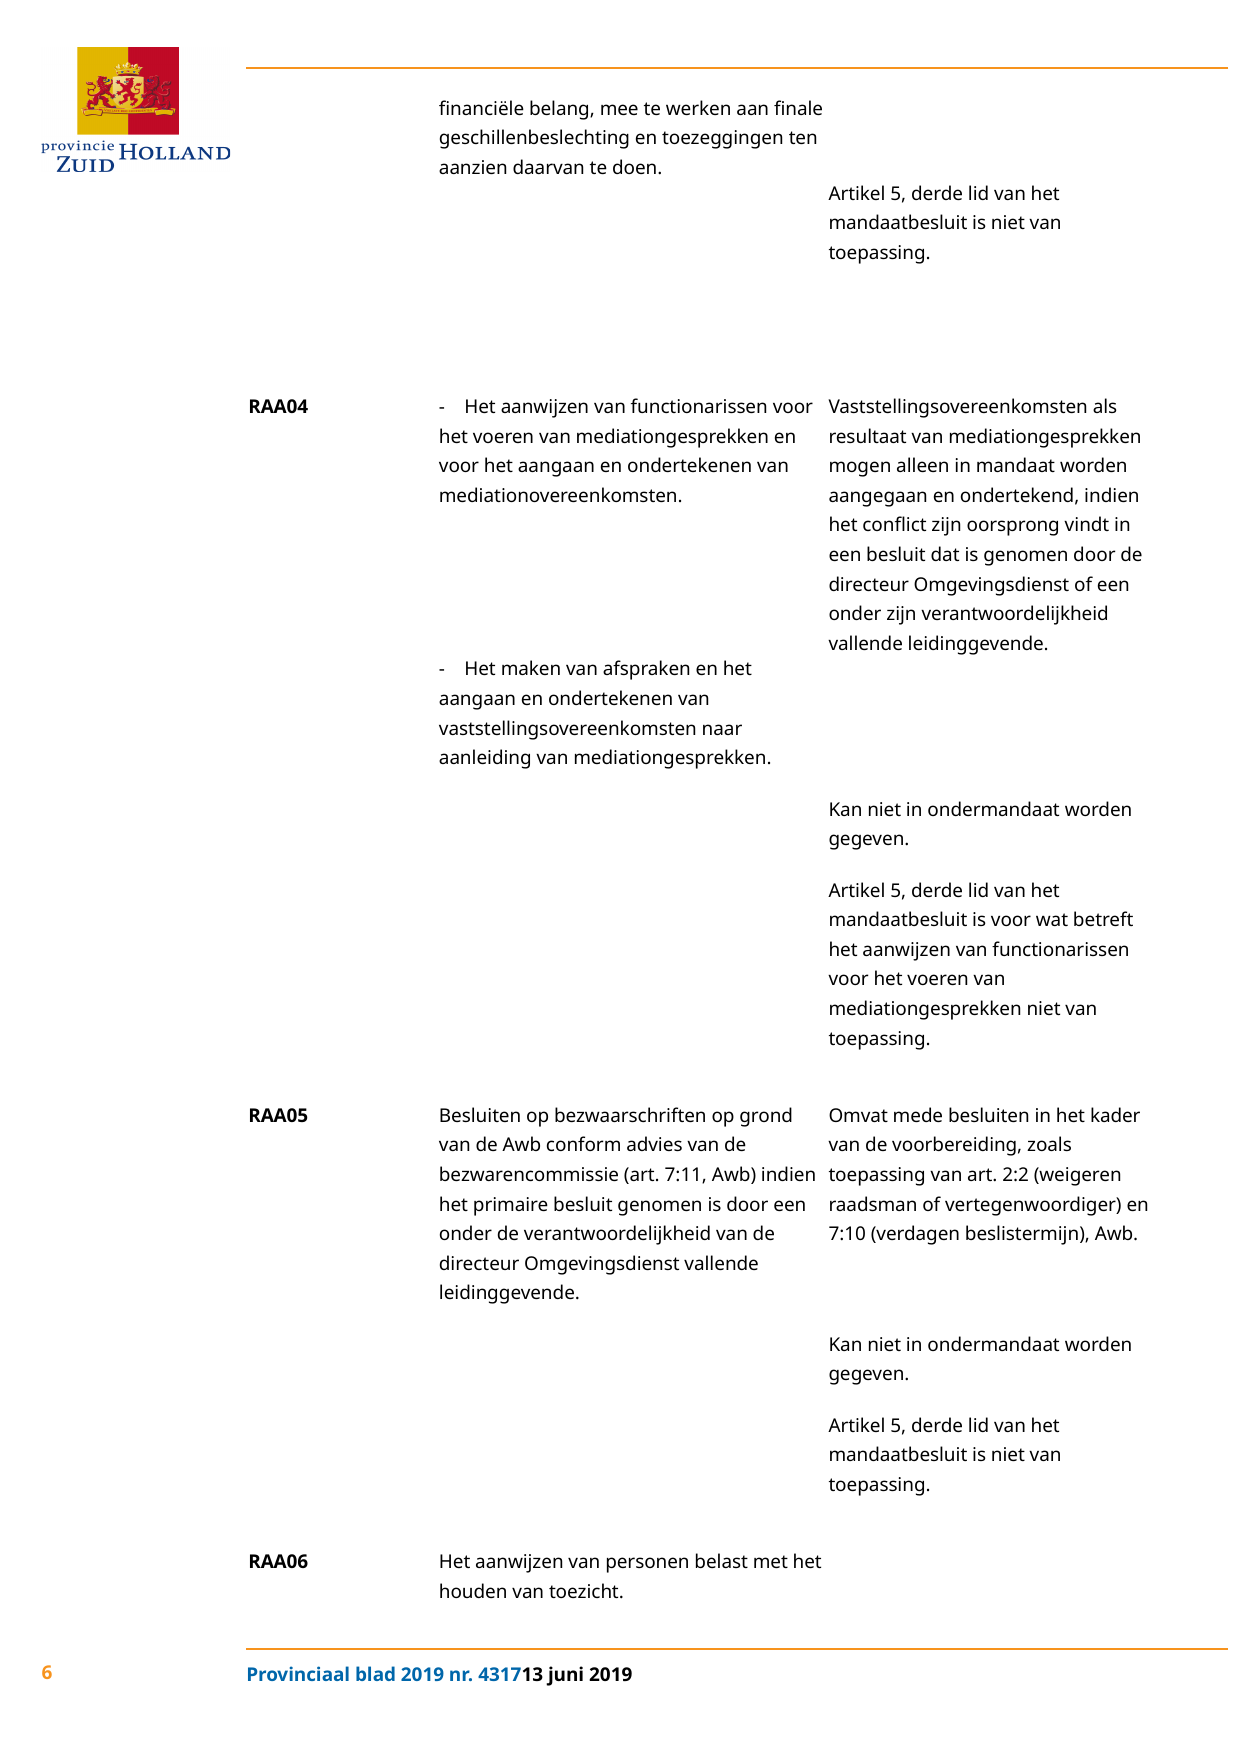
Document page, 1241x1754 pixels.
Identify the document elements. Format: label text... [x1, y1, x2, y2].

table_cell [439, 180, 828, 264]
table_cell RAA05 [248, 1102, 439, 1305]
table_cell [248, 656, 439, 770]
table_cell Vaststellingsovereenkomsten als resultaat van mediationgesprekken mogen alleen in mandaat worden aangegaan en ondertekend, indien het conflict zijn oorsprong vindt in een besluit dat is genomen door de directeur Omgevingsdienst of een onder zijn verantwoordelijkheid vallende leidinggevende. [828, 393, 1152, 656]
table_cell [439, 1305, 828, 1331]
table_cell [248, 1523, 439, 1548]
table_cell [248, 180, 439, 264]
table_cell [439, 368, 828, 393]
table_cell [248, 877, 439, 1051]
table_cell Kan niet in ondermandaat worden gegeven. [828, 796, 1152, 851]
table_cell [439, 265, 828, 290]
table_cell Kan niet in ondermandaat worden gegeven. [828, 1331, 1152, 1386]
table_cell RAA06 [248, 1548, 439, 1604]
table_cell RAA04 [248, 393, 439, 656]
table_cell [828, 95, 1152, 180]
table_cell [439, 290, 828, 316]
table_cell [248, 368, 439, 393]
table_cell [439, 1076, 828, 1102]
table_cell [248, 770, 439, 796]
table_cell Omvat mede besluiten in het kader van de voorbereiding, zoals toepassing van art. 2:2 (weigeren raadsman of vertegenwoordiger) en 7:10 (verdagen beslistermijn), Awb. [828, 1102, 1152, 1305]
table_cell [439, 316, 828, 342]
table_cell [439, 877, 828, 1051]
table_cell [828, 1386, 1152, 1412]
table_cell [248, 796, 439, 851]
table_cell [439, 342, 828, 367]
picture [41, 47, 231, 172]
table_cell Artikel 5, derde lid van het mandaatbesluit is niet van toepassing. [828, 1412, 1152, 1497]
table_cell - Het aanwijzen van functionarissen voor het voeren van mediationgesprekken en voor het aangaan en ondertekenen van mediationovereenkomsten. [439, 393, 828, 656]
table_cell [248, 342, 439, 367]
table_cell [248, 1497, 439, 1523]
table_cell [828, 265, 1152, 290]
table_cell [439, 1523, 828, 1548]
table_cell [248, 1412, 439, 1497]
table_cell [439, 1051, 828, 1076]
table_cell [828, 1305, 1152, 1331]
table_cell [248, 265, 439, 290]
table_cell [248, 1305, 439, 1331]
table_cell [439, 851, 828, 877]
table_cell [828, 851, 1152, 877]
table_cell [248, 1386, 439, 1412]
table_cell [828, 1051, 1152, 1076]
table_cell [828, 1497, 1152, 1523]
table_cell [828, 1076, 1152, 1102]
table_cell [828, 1523, 1152, 1548]
table_cell [828, 770, 1152, 796]
table_cell [439, 796, 828, 851]
table_cell [439, 1386, 828, 1412]
table_cell [828, 656, 1152, 770]
table_cell [248, 1076, 439, 1102]
table_cell [828, 368, 1152, 393]
table_cell [248, 1051, 439, 1076]
table_cell [248, 290, 439, 316]
table_cell Artikel 5, derde lid van het mandaatbesluit is niet van toepassing. [828, 180, 1152, 264]
table_cell [828, 316, 1152, 342]
table_cell Besluiten op bezwaarschriften op grond van de Awb conform advies van de bezwarencommissie (art. 7:11, Awb) indien het primaire besluit genomen is door een onder de verantwoordelijkheid van de directeur Omgevingsdienst vallende leidinggevende. [439, 1102, 828, 1305]
table_cell [439, 1412, 828, 1497]
table_cell [248, 851, 439, 877]
table_cell [248, 95, 439, 180]
table_cell - Het maken van afspraken en het aangaan en ondertekenen van vaststellingsovereenkomsten naar aanleiding van mediationgesprekken. [439, 656, 828, 770]
table_cell financiële belang, mee te werken aan finale geschillenbeslechting en toezeggingen ten aanzien daarvan te doen. [439, 95, 828, 180]
table_cell [828, 1548, 1152, 1604]
table_cell [439, 1331, 828, 1386]
table_cell Het aanwijzen van personen belast met het houden van toezicht. [439, 1548, 828, 1604]
table_cell [439, 1497, 828, 1523]
table_cell [439, 770, 828, 796]
table_cell [248, 316, 439, 342]
table_cell Artikel 5, derde lid van het mandaatbesluit is voor wat betreft het aanwijzen van functionarissen voor het voeren van mediationgesprekken niet van toepassing. [828, 877, 1152, 1051]
table_cell [828, 342, 1152, 367]
table_cell [828, 290, 1152, 316]
table_cell [248, 1331, 439, 1386]
